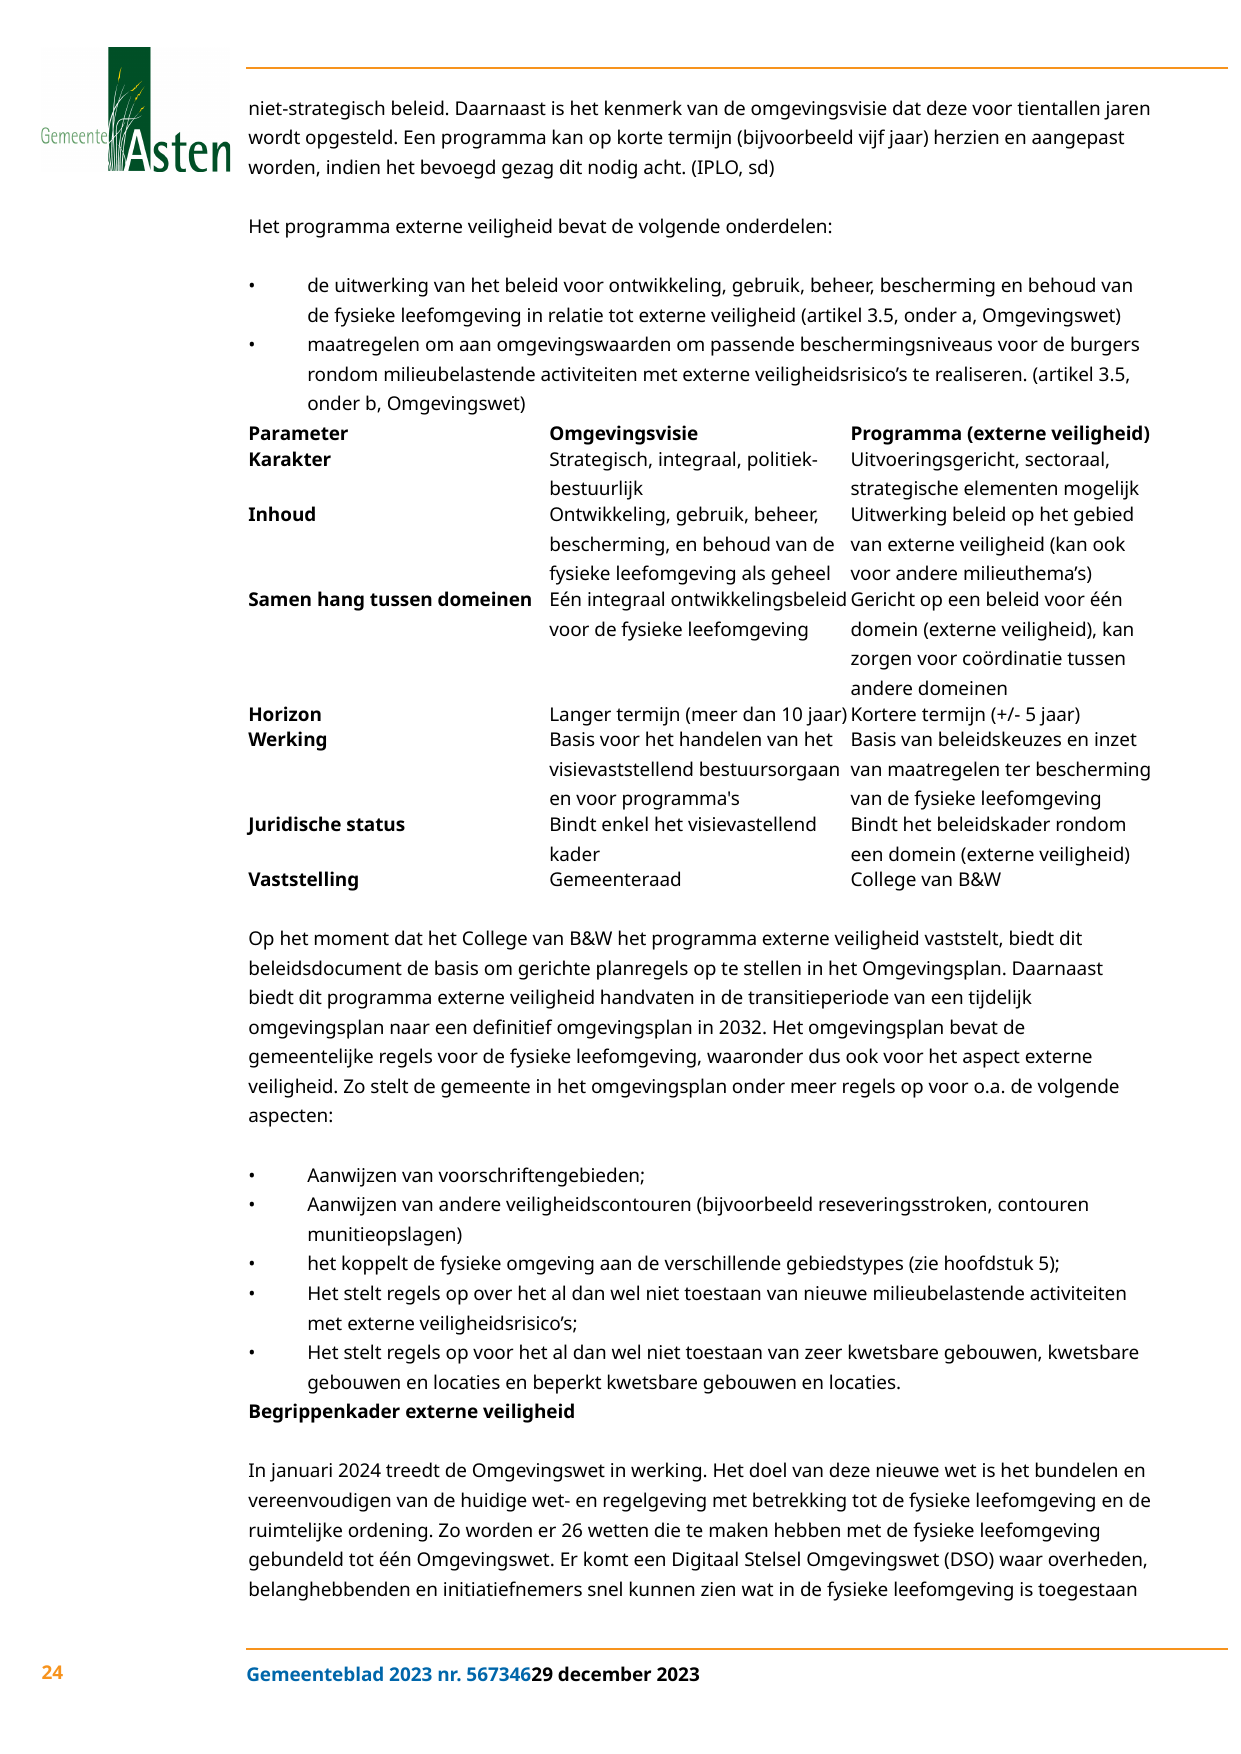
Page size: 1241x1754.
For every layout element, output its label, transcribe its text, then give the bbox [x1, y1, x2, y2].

table_cell Inhoud [248, 501, 549, 586]
table_cell Werking [248, 726, 549, 811]
table_cell Uitvoeringsgericht, sectoraal, strategische elementen mogelijk [850, 446, 1152, 501]
table_cell College van B&W [850, 867, 1152, 892]
table_cell Kortere termijn (+/- 5 jaar) [850, 701, 1152, 726]
table_cell Gericht op een beleid voor één domein (externe veiligheid), kan zorgen voor coördinatie tussen andere domeinen [850, 586, 1152, 701]
text niet-strategisch beleid. Daarnaast is het kenmerk van de omgevingsvisie dat deze voor tientallen jaren wordt opgesteld. Een programma kan op korte termijn (bijvoorbeeld vijf jaar) herzien en aangepast worden, indien het bevoegd gezag dit nodig acht. (IPLO, sd) [248, 95, 1152, 180]
list Het stelt regels op over het al dan wel niet toestaan van nieuwe milieubelastende activiteiten met externe veiligheidsrisico’s; [248, 1280, 1152, 1336]
table_cell Gemeenteraad [549, 867, 850, 892]
table_cell Basis van beleidskeuzes en inzet van maatregelen ter bescherming van de fysieke leefomgeving [850, 726, 1152, 811]
text Het programma externe veiligheid bevat de volgende onderdelen: [248, 213, 1152, 239]
table_cell Karakter [248, 446, 549, 501]
text Begrippenkader externe veiligheid [248, 1398, 1152, 1424]
table_cell Eén integraal ontwikkelingsbeleid voor de fysieke leefomgeving [549, 586, 850, 701]
table_header Omgevingsvisie [549, 420, 850, 446]
table_header Parameter [248, 420, 549, 446]
text In januari 2024 treedt de Omgevingswet in werking. Het doel van deze nieuwe wet is het bundelen en vereenvoudigen van de huidige wet- en regelgeving met betrekking tot de fysieke leefomgeving en de ruimtelijke ordening. Zo worden er 26 wetten die te maken hebben met de fysieke leefomgeving gebundeld tot één Omgevingswet. Er komt een Digitaal Stelsel Omgevingswet (DSO) waar overheden, belanghebbenden en initiatiefnemers snel kunnen zien wat in de fysieke leefomgeving is toegestaan [248, 1458, 1152, 1602]
list het koppelt de fysieke omgeving aan de verschillende gebiedstypes (zie hoofdstuk 5); [248, 1251, 1152, 1276]
table_cell Uitwerking beleid op het gebied van externe veiligheid (kan ook voor andere milieuthema’s) [850, 501, 1152, 586]
table_cell Samen hang tussen domeinen [248, 586, 549, 701]
list maatregelen om aan omgevingswaarden om passende beschermingsniveaus voor de burgers rondom milieubelastende activiteiten met externe veiligheidsrisico’s te realiseren. (artikel 3.5, onder b, Omgevingswet) [248, 331, 1152, 416]
list Het stelt regels op voor het al dan wel niet toestaan van zeer kwetsbare gebouwen, kwetsbare gebouwen en locaties en beperkt kwetsbare gebouwen en locaties. [248, 1339, 1152, 1395]
table_cell Langer termijn (meer dan 10 jaar) [549, 701, 850, 726]
list Aanwijzen van andere veiligheidscontouren (bijvoorbeeld reseveringsstroken, contouren munitieopslagen) [248, 1191, 1152, 1247]
table_cell Bindt enkel het visievastellend kader [549, 811, 850, 867]
table_cell Horizon [248, 701, 549, 726]
list Aanwijzen van voorschriftengebieden; [248, 1162, 1152, 1188]
table_cell Juridische status [248, 811, 549, 867]
table_cell Basis voor het handelen van het visievaststellend bestuursorgaan en voor programma's [549, 726, 850, 811]
table_cell Bindt het beleidskader rondom een domein (externe veiligheid) [850, 811, 1152, 867]
table_cell Strategisch, integraal, politiek-bestuurlijk [549, 446, 850, 501]
picture [41, 47, 231, 172]
text Op het moment dat het College van B&W het programma externe veiligheid vaststelt, biedt dit beleidsdocument de basis om gerichte planregels op te stellen in het Omgevingsplan. Daarnaast biedt dit programma externe veiligheid handvaten in de transitieperiode van een tijdelijk omgevingsplan naar een definitief omgevingsplan in 2032. Het omgevingsplan bevat de gemeentelijke regels voor de fysieke leefomgeving, waaronder dus ook voor het aspect externe veiligheid. Zo stelt de gemeente in het omgevingsplan onder meer regels op voor o.a. de volgende aspecten: [248, 925, 1152, 1128]
table_header Programma (externe veiligheid) [850, 420, 1152, 446]
table_cell Vaststelling [248, 867, 549, 892]
table_cell Ontwikkeling, gebruik, beheer, bescherming, en behoud van de fysieke leefomgeving als geheel [549, 501, 850, 586]
list de uitwerking van het beleid voor ontwikkeling, gebruik, beheer, bescherming en behoud van de fysieke leefomgeving in relatie tot externe veiligheid (artikel 3.5, onder a, Omgevingswet) [248, 272, 1152, 328]
